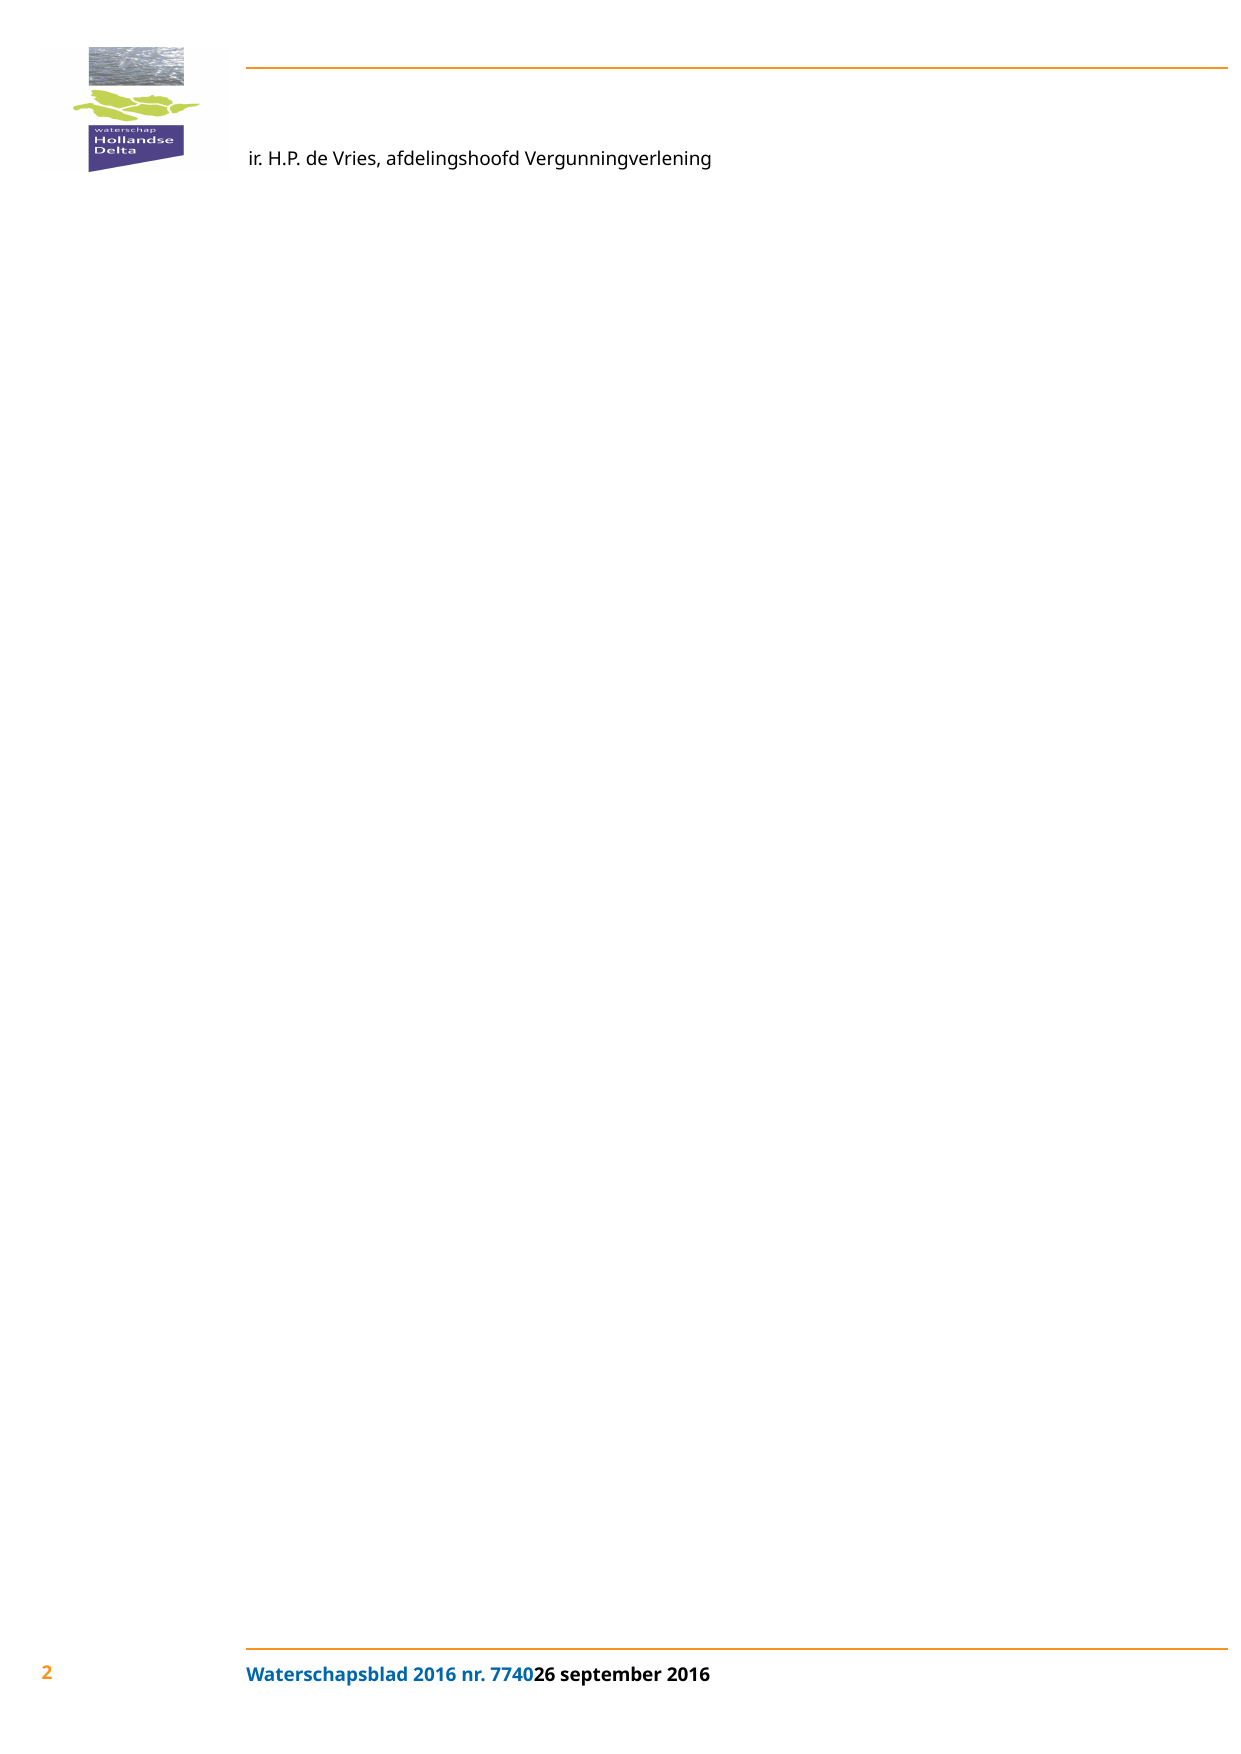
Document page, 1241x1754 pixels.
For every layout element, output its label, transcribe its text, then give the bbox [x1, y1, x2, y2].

picture [41, 47, 231, 172]
text ir. H.P. de Vries, afdelingshoofd Vergunningverlening [248, 145, 1152, 171]
